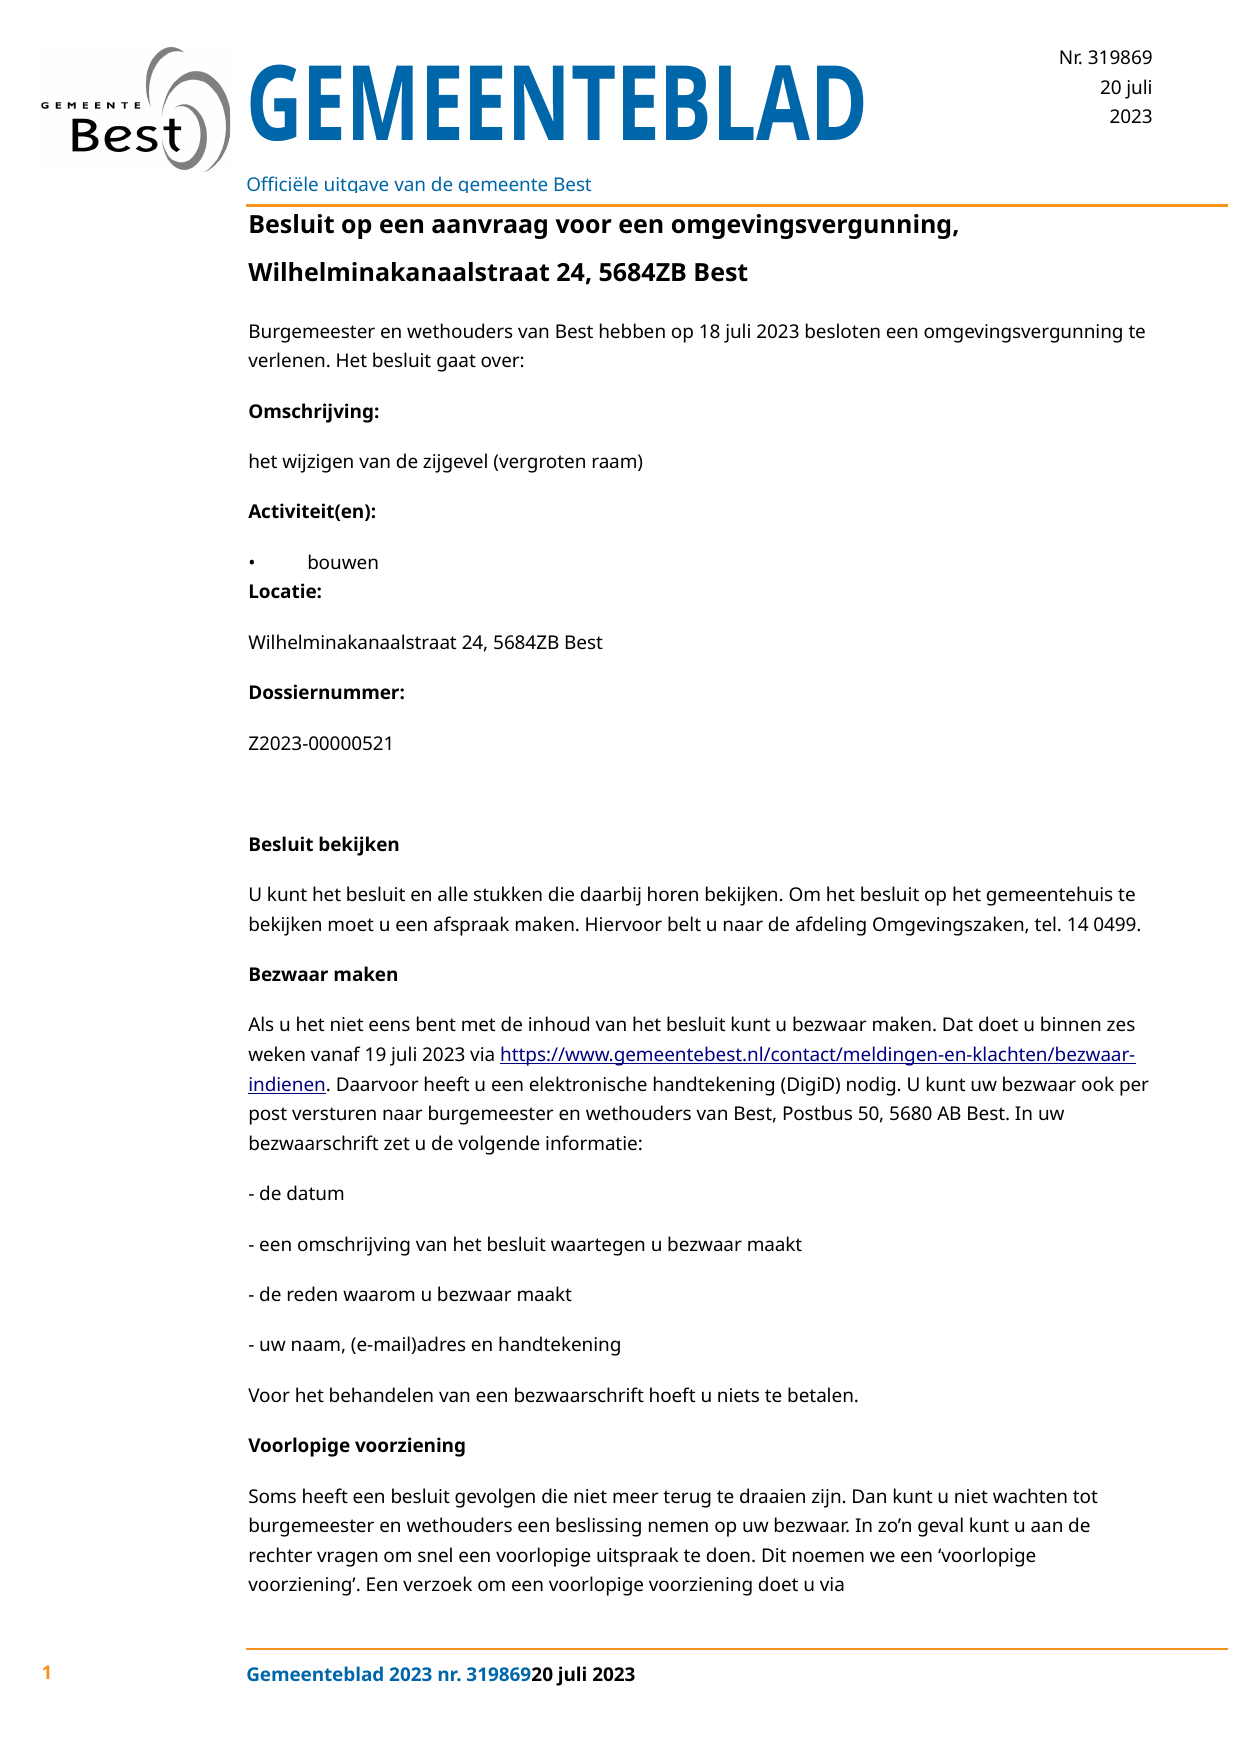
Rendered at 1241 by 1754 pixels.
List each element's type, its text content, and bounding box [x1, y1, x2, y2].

list bouwen [248, 549, 1152, 575]
text Bezwaar maken [248, 961, 1152, 987]
text Burgemeester en wethouders van Best hebben op 18 juli 2023 besloten een omgevingsvergunning te verlenen. Het besluit gaat over: [248, 318, 1152, 373]
text - uw naam, (e-mail)adres en handtekening [248, 1332, 1152, 1357]
text Besluit bekijken [248, 831, 1152, 857]
text Activiteit(en): [248, 499, 1152, 524]
text Z2023-00000521 [248, 730, 1152, 756]
text Wilhelminakanaalstraat 24, 5684ZB Best [248, 629, 1152, 655]
text het wijzigen van de zijgevel (vergroten raam) [248, 448, 1152, 474]
text Voorlopige voorziening [248, 1432, 1152, 1458]
text Als u het niet eens bent met de inhoud van het besluit kunt u bezwaar maken. Dat doet u binnen zes weken vanaf 19 juli 2023 via https://www.gemeentebest.nl/contact/meldingen-en-klachten/bezwaar-indienen. Daarvoor heeft u een elektronische handtekening (DigiD) nodig. U kunt uw bezwaar ook per post versturen naar burgemeester en wethouders van Best, Postbus 50, 5680 AB Best. In uw bezwaarschrift zet u de volgende informatie: [248, 1012, 1152, 1156]
text Besluit op een aanvraag voor een omgevingsvergunning, Wilhelminakanaalstraat 24, 5684ZB Best [248, 207, 1152, 288]
text Omschrijving: [248, 398, 1152, 424]
picture [41, 47, 231, 172]
text - de datum [248, 1180, 1152, 1206]
text Dossiernummer: [248, 679, 1152, 705]
text Locatie: [248, 579, 1152, 604]
text - de reden waarom u bezwaar maakt [248, 1281, 1152, 1307]
text Soms heeft een besluit gevolgen die niet meer terug te draaien zijn. Dan kunt u niet wachten tot burgemeester en wethouders een beslissing nemen op uw bezwaar. In zo’n geval kunt u aan de rechter vragen om snel een voorlopige uitspraak te doen. Dit noemen we een ‘voorlopige voorziening’. Een verzoek om een voorlopige voorziening doet u via [248, 1483, 1152, 1597]
text - een omschrijving van het besluit waartegen u bezwaar maakt [248, 1231, 1152, 1257]
text Voor het behandelen van een bezwaarschrift hoeft u niets te betalen. [248, 1382, 1152, 1408]
text U kunt het besluit en alle stukken die daarbij horen bekijken. Om het besluit op het gemeentehuis te bekijken moet u een afspraak maken. Hiervoor belt u naar de afdeling Omgevingszaken, tel. 14 0499. [248, 881, 1152, 937]
